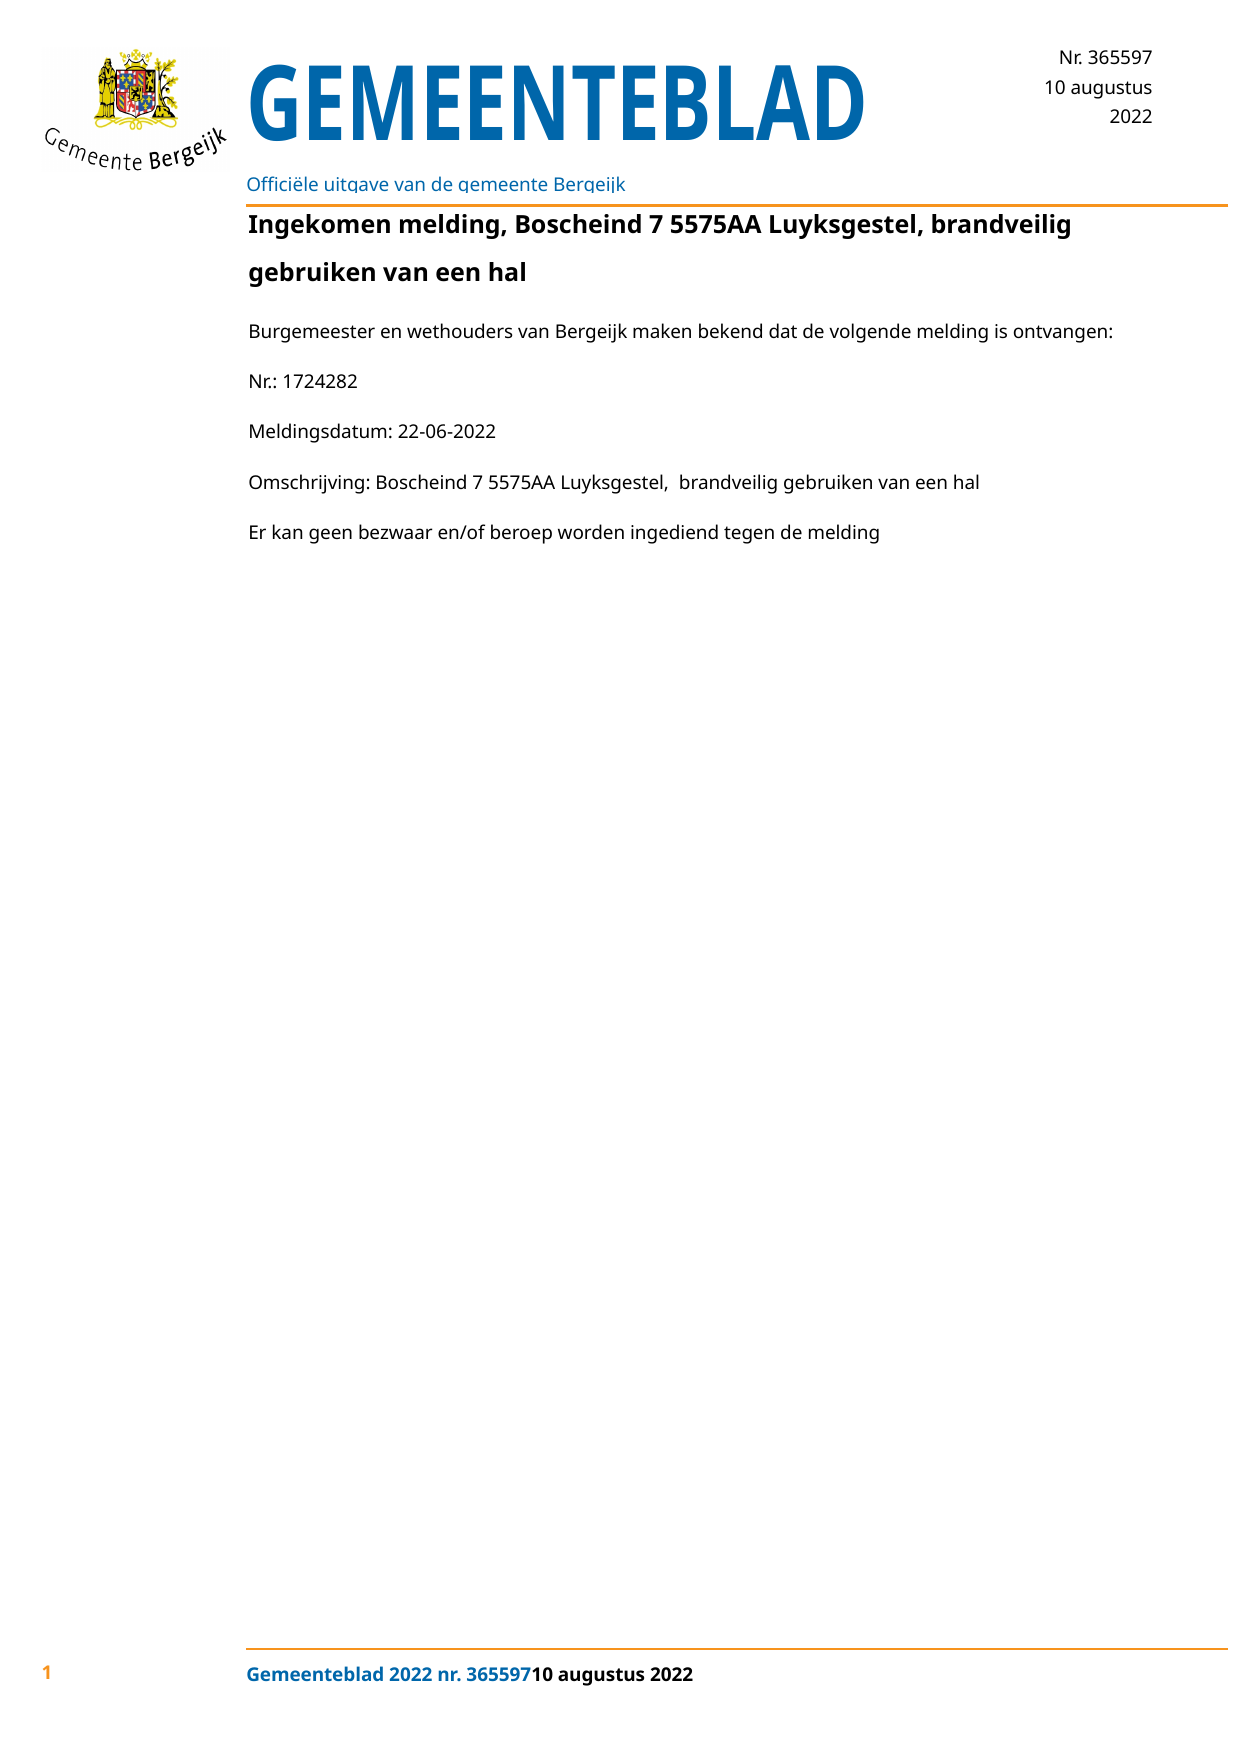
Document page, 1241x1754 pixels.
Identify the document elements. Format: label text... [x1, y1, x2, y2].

text Omschrijving: Boscheind 7 5575AA Luyksgestel, brandveilig gebruiken van een hal [248, 469, 1152, 495]
picture [41, 47, 231, 172]
text Ingekomen melding, Boscheind 7 5575AA Luyksgestel, brandveilig gebruiken van een hal [248, 207, 1152, 288]
text Er kan geen bezwaar en/of beroep worden ingediend tegen de melding [248, 519, 1152, 545]
text Meldingsdatum: 22-06-2022 [248, 419, 1152, 444]
text Burgemeester en wethouders van Bergeijk maken bekend dat de volgende melding is ontvangen: [248, 318, 1152, 344]
text Nr.: 1724282 [248, 368, 1152, 394]
